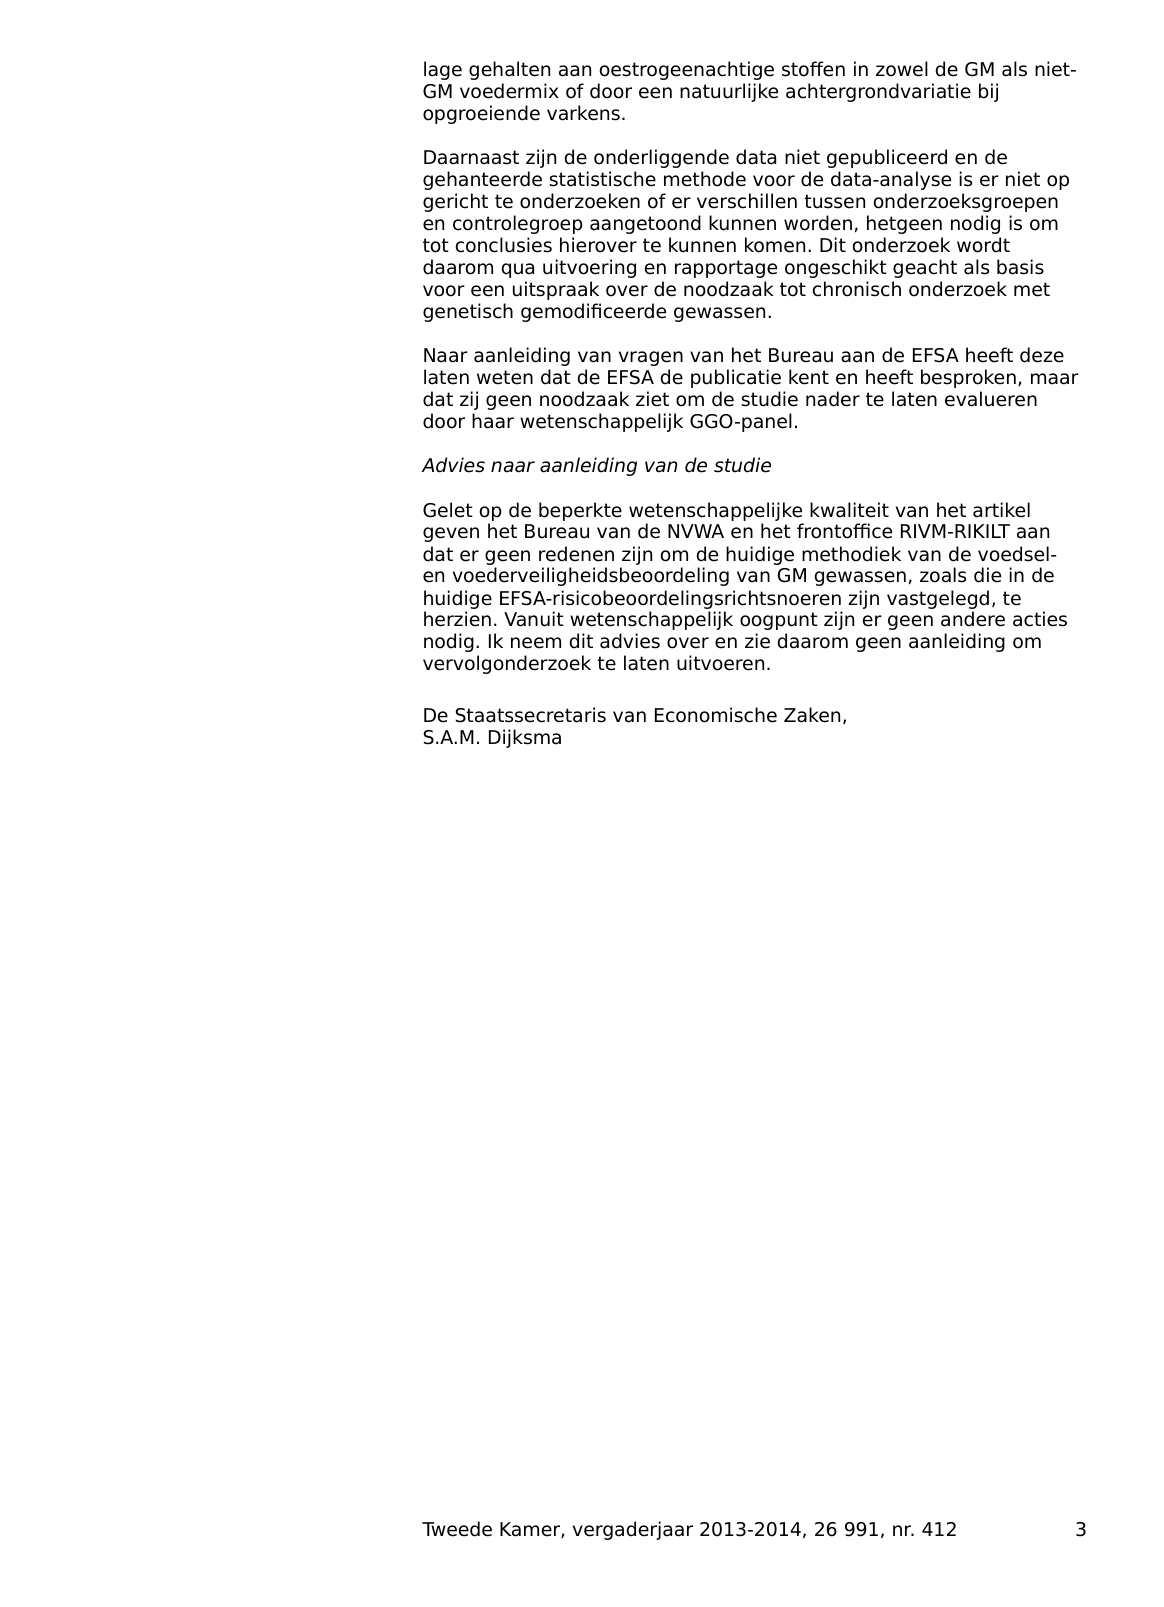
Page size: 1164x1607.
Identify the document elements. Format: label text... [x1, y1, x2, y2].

text Naar aanleiding van vragen van het Bureau aan de EFSA heeft deze laten weten dat de EFSA de publicatie kent en heeft besproken, maar dat zij geen noodzaak ziet om de studie nader te laten evalueren door haar wetenschappelijk GGO-panel. [422, 345, 1087, 433]
text Gelet op de beperkte wetenschappelijke kwaliteit van het artikel geven het Bureau van de NVWA en het frontoffice RIVM-RIKILT aan dat er geen redenen zijn om de huidige methodiek van de voedsel- en voederveiligheidsbeoordeling van GM gewassen, zoals die in de huidige EFSA-risicobeoordelingsrichtsnoeren zijn vastgelegd, te herzien. Vanuit wetenschappelijk oogpunt zijn er geen andere acties nodig. Ik neem dit advies over en zie daarom geen aanleiding om vervolgonderzoek te laten uitvoeren. [422, 499, 1087, 675]
text Daarnaast zijn de onderliggende data niet gepubliceerd en de gehanteerde statistische methode voor de data-analyse is er niet op gericht te onderzoeken of er verschillen tussen onderzoeksgroepen en controlegroep aangetoond kunnen worden, hetgeen nodig is om tot conclusies hierover te kunnen komen. Dit onderzoek wordt daarom qua uitvoering en rapportage ongeschikt geacht als basis voor een uitspraak over de noodzaak tot chronisch onderzoek met genetisch gemodificeerde gewassen. [422, 147, 1087, 323]
subtitle Advies naar aanleiding van de studie [422, 455, 1087, 477]
text lage gehalten aan oestrogeenachtige stoffen in zowel de GM als niet-GM voedermix of door een natuurlijke achtergrondvariatie bij opgroeiende varkens. [422, 59, 1087, 125]
text De Staatssecretaris van Economische Zaken, S.A.M. Dijksma [422, 705, 1087, 749]
